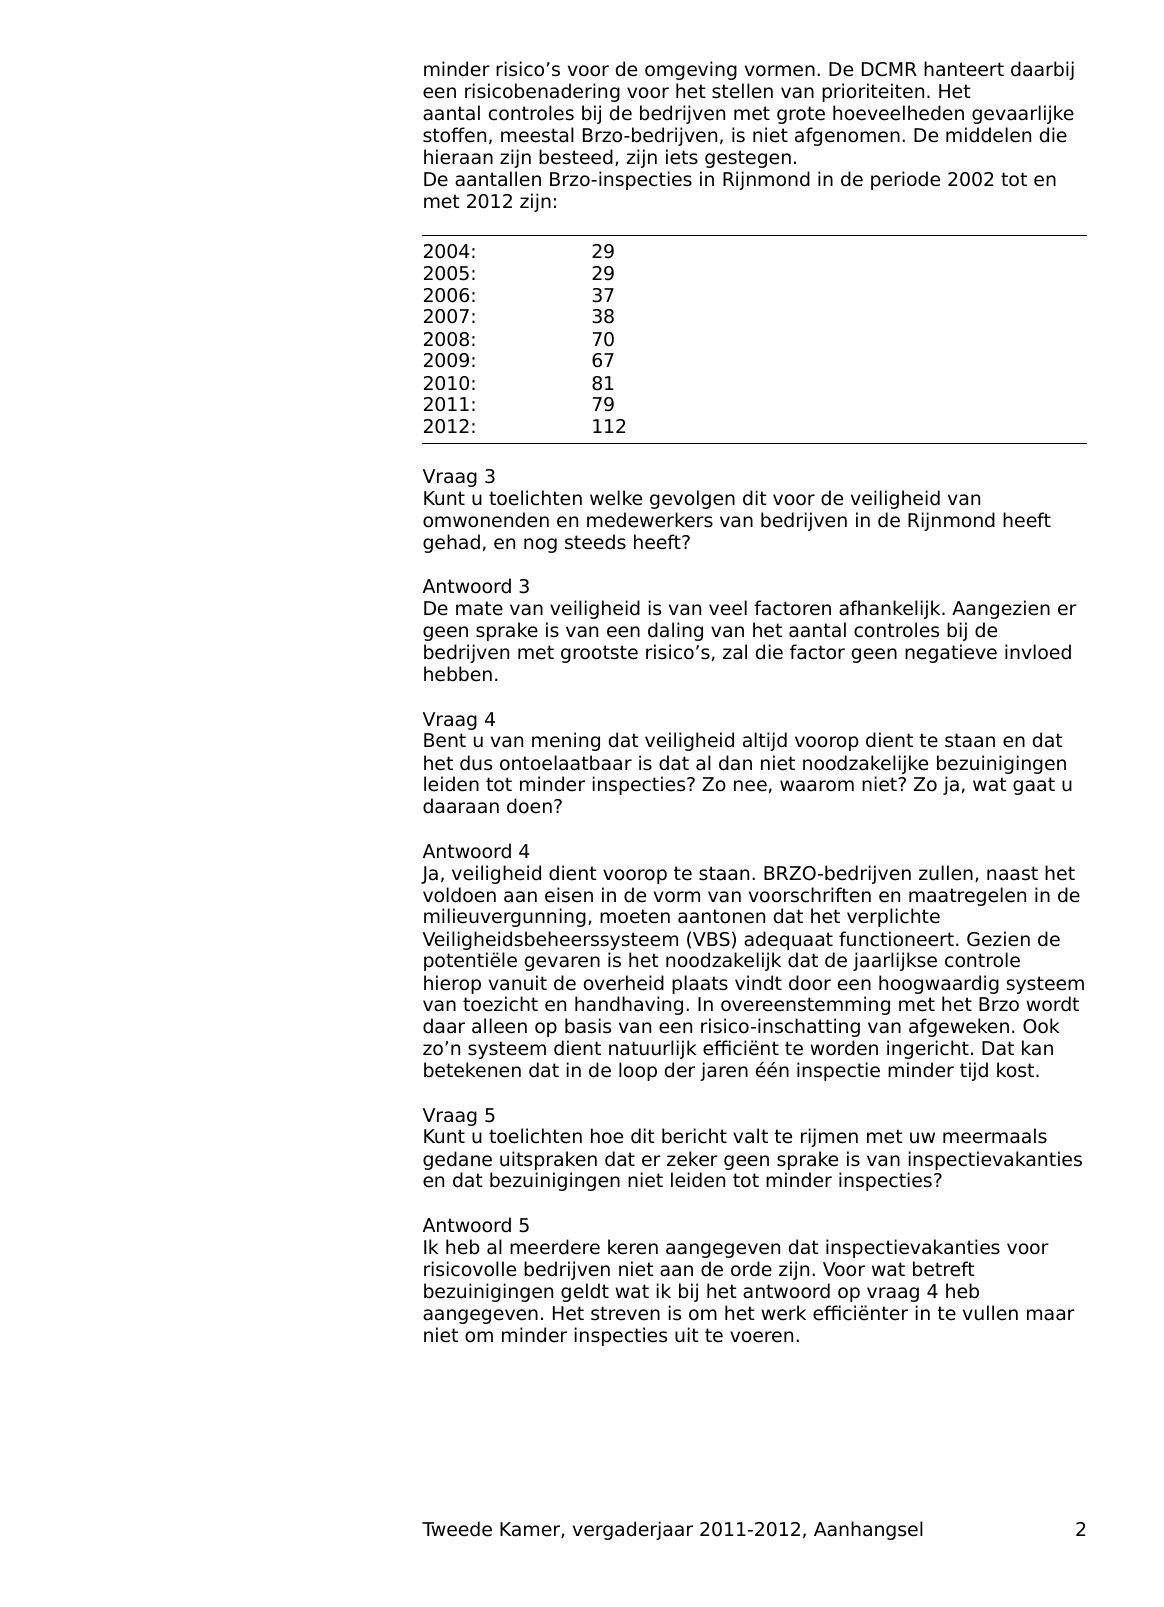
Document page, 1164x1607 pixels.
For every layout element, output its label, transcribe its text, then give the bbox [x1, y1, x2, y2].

text Ik heb al meerdere keren aangegeven dat inspectievakanties voor risicovolle bedrijven niet aan de orde zijn. Voor wat betreft bezuinigingen geldt wat ik bij het antwoord op vraag 4 heb aangegeven. Het streven is om het werk efficiënter in te vullen maar niet om minder inspecties uit te voeren. [422, 1237, 1087, 1346]
text Bent u van mening dat veiligheid altijd voorop dient te staan en dat het dus ontoelaatbaar is dat al dan niet noodzakelijke bezuinigingen leiden tot minder inspecties? Zo nee, waarom niet? Zo ja, wat gaat u daaraan doen? [422, 730, 1087, 818]
table_cell 79 [585, 394, 1087, 416]
table_cell 70 [585, 329, 1087, 350]
table_header 29 [585, 236, 1087, 262]
text Vraag 4 [422, 708, 1087, 730]
table_cell 29 [585, 263, 1087, 284]
table_cell 37 [585, 285, 1087, 306]
table_cell 2009: [422, 350, 585, 372]
table_cell 2007: [422, 306, 585, 328]
text Kunt u toelichten welke gevolgen dit voor de veiligheid van omwonenden en medewerkers van bedrijven in de Rijnmond heeft gehad, en nog steeds heeft? [422, 488, 1087, 554]
text De aantallen Brzo-inspecties in Rijnmond in de periode 2002 tot en met 2012 zijn: [422, 169, 1087, 213]
table_cell 2011: [422, 394, 585, 416]
table_cell 38 [585, 306, 1087, 328]
text Vraag 5 [422, 1104, 1087, 1126]
text De mate van veiligheid is van veel factoren afhankelijk. Aangezien er geen sprake is van een daling van het aantal controles bij de bedrijven met grootste risico’s, zal die factor geen negatieve invloed hebben. [422, 598, 1087, 686]
table_cell 67 [585, 350, 1087, 372]
text Vraag 3 [422, 466, 1087, 488]
table_cell 2008: [422, 329, 585, 350]
table_cell 81 [585, 373, 1087, 394]
text Ja, veiligheid dient voorop te staan. BRZO-bedrijven zullen, naast het voldoen aan eisen in de vorm van voorschriften en maatregelen in de milieuvergunning, moeten aantonen dat het verplichte Veiligheidsbeheerssysteem (VBS) adequaat functioneert. Gezien de potentiële gevaren is het noodzakelijk dat de jaarlijkse controle hierop vanuit de overheid plaats vindt door een hoogwaardig systeem van toezicht en handhaving. In overeenstemming met het Brzo wordt daar alleen op basis van een risico-inschatting van afgeweken. Ook zo’n systeem dient natuurlijk efficiënt te worden ingericht. Dat kan betekenen dat in de loop der jaren één inspectie minder tijd kost. [422, 862, 1087, 1082]
table_cell 2005: [422, 263, 585, 284]
table_cell 112 [585, 416, 1087, 443]
text Antwoord 5 [422, 1214, 1087, 1237]
text Kunt u toelichten hoe dit bericht valt te rijmen met uw meermaals gedane uitspraken dat er zeker geen sprake is van inspectievakanties en dat bezuinigingen niet leiden tot minder inspecties? [422, 1126, 1087, 1192]
text Antwoord 3 [422, 576, 1087, 598]
text minder risico’s voor de omgeving vormen. De DCMR hanteert daarbij een risicobenadering voor het stellen van prioriteiten. Het aantal controles bij de bedrijven met grote hoeveelheden gevaarlijke stoffen, meestal Brzo-bedrijven, is niet afgenomen. De middelen die hieraan zijn besteed, zijn iets gestegen. [422, 59, 1087, 169]
table_cell 2012: [422, 416, 585, 443]
text Antwoord 4 [422, 841, 1087, 862]
table_cell 2010: [422, 373, 585, 394]
table_cell 2006: [422, 285, 585, 306]
table_header 2004: [422, 236, 585, 262]
